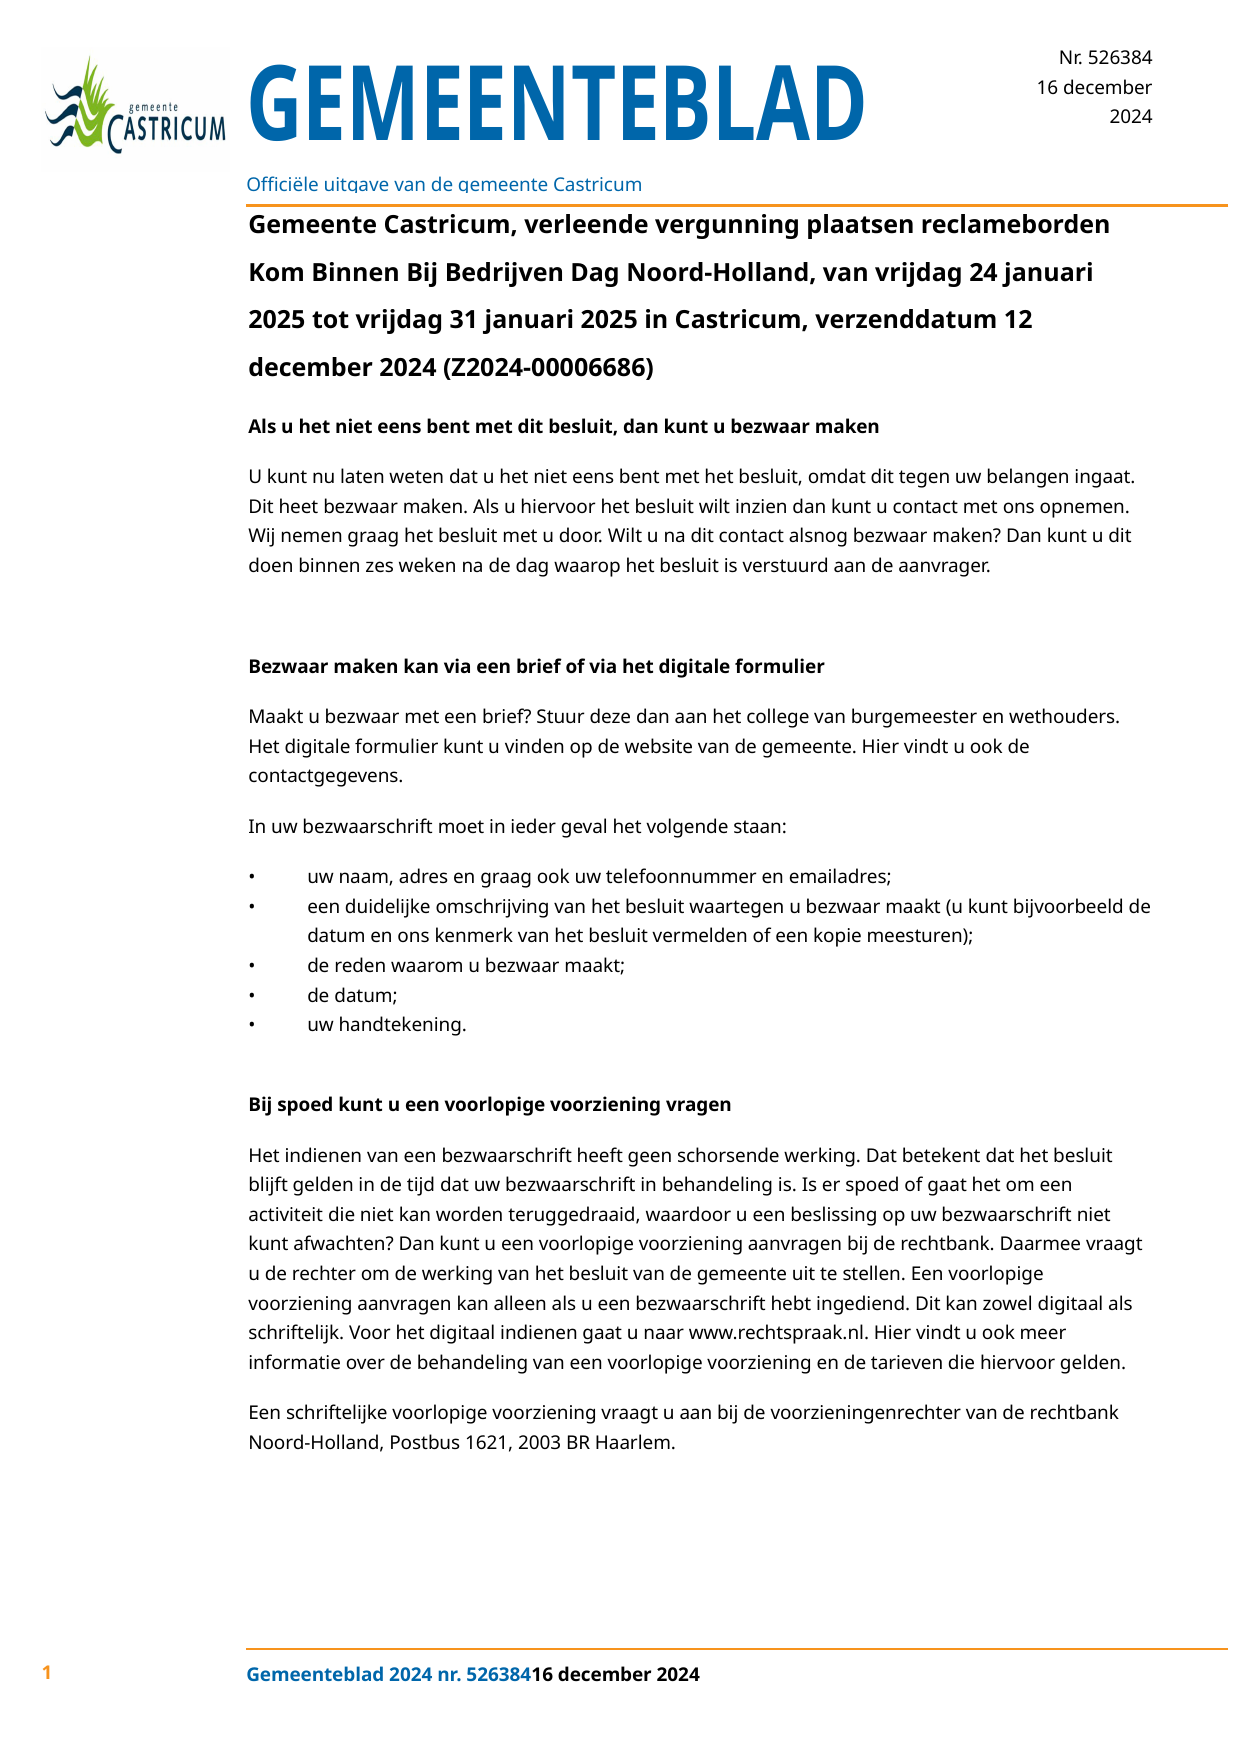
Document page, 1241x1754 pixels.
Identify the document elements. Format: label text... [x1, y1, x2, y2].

text Maakt u bezwaar met een brief? Stuur deze dan aan het college van burgemeester en wethouders. Het digitale formulier kunt u vinden op de website van de gemeente. Hier vindt u ook de contactgegevens. [248, 703, 1152, 788]
text U kunt nu laten weten dat u het niet eens bent met het besluit, omdat dit tegen uw belangen ingaat. Dit heet bezwaar maken. Als u hiervoor het besluit wilt inzien dan kunt u contact met ons opnemen. Wij nemen graag het besluit met u door. Wilt u na dit contact alsnog bezwaar maken? Dan kunt u dit doen binnen zes weken na de dag waarop het besluit is verstuurd aan de aanvrager. [248, 463, 1152, 578]
text Het indienen van een bezwaarschrift heeft geen schorsende werking. Dat betekent dat het besluit blijft gelden in de tijd dat uw bezwaarschrift in behandeling is. Is er spoed of gaat het om een activiteit die niet kan worden teruggedraaid, waardoor u een beslissing op uw bezwaarschrift niet kunt afwachten? Dan kunt u een voorlopige voorziening aanvragen bij de rechtbank. Daarmee vraagt u de rechter om de werking van het besluit van de gemeente uit te stellen. Een voorlopige voorziening aanvragen kan alleen als u een bezwaarschrift hebt ingediend. Dit kan zowel digitaal als schriftelijk. Voor het digitaal indienen gaat u naar www.rechtspraak.nl. Hier vindt u ook meer informatie over de behandeling van een voorlopige voorziening en de tarieven die hiervoor gelden. [248, 1142, 1152, 1375]
list een duidelijke omschrijving van het besluit waartegen u bezwaar maakt (u kunt bijvoorbeeld de datum en ons kenmerk van het besluit vermelden of een kopie meesturen); [248, 893, 1152, 948]
list uw handtekening. [248, 1011, 1152, 1037]
text Als u het niet eens bent met dit besluit, dan kunt u bezwaar maken [248, 413, 1152, 439]
text In uw bezwaarschrift moet in ieder geval het volgende staan: [248, 813, 1152, 839]
text Een schriftelijke voorlopige voorziening vraagt u aan bij de voorzieningenrechter van de rechtbank Noord-Holland, Postbus 1621, 2003 BR Haarlem. [248, 1399, 1152, 1455]
list uw naam, adres en graag ook uw telefoonnummer en emailadres; [248, 863, 1152, 889]
text Bezwaar maken kan via een brief of via het digitale formulier [248, 653, 1152, 679]
list de reden waarom u bezwaar maakt; [248, 952, 1152, 978]
text Bij spoed kunt u een voorlopige voorziening vragen [248, 1091, 1152, 1117]
text Gemeente Castricum, verleende vergunning plaatsen reclameborden Kom Binnen Bij Bedrijven Dag Noord-Holland, van vrijdag 24 januari 2025 tot vrijdag 31 januari 2025 in Castricum, verzenddatum 12 december 2024 (Z2024-00006686) [248, 207, 1152, 384]
list de datum; [248, 982, 1152, 1008]
picture [41, 47, 231, 172]
